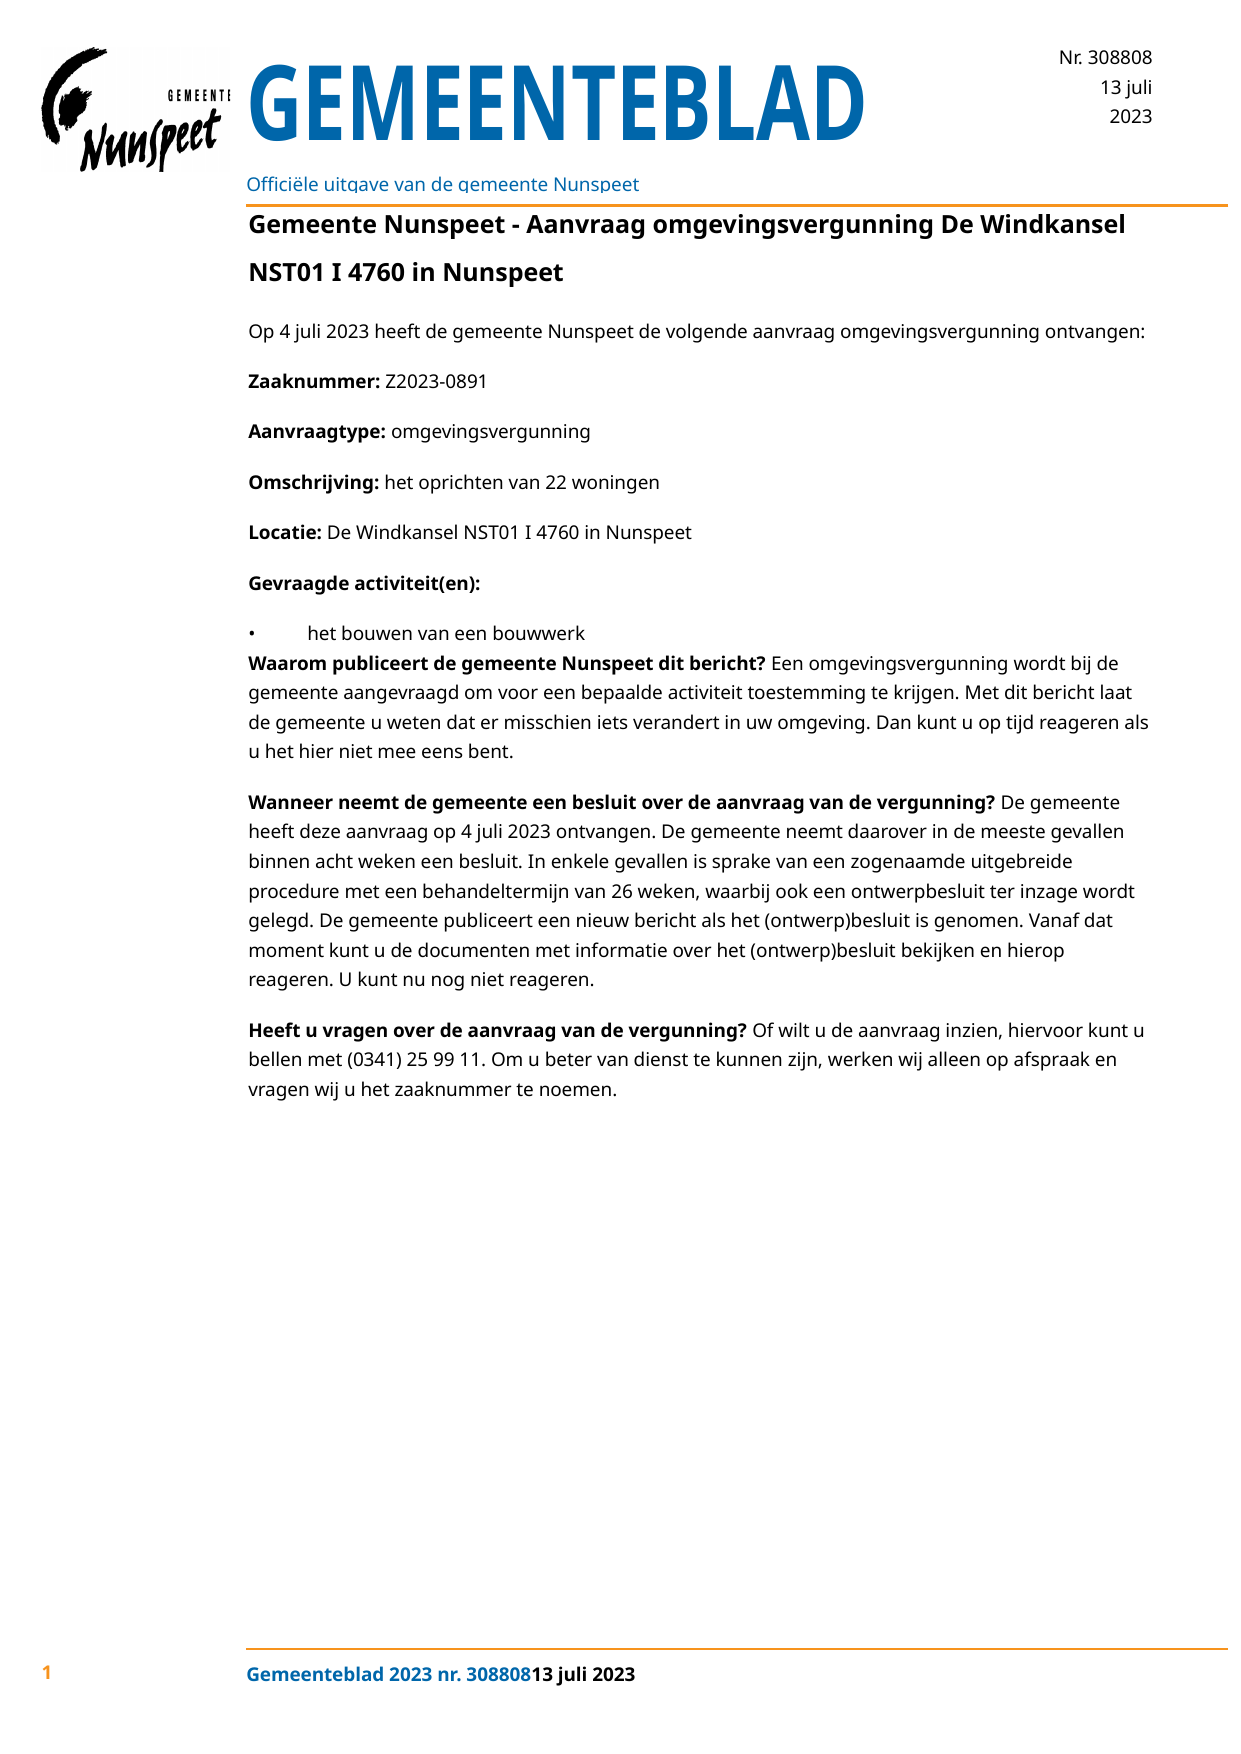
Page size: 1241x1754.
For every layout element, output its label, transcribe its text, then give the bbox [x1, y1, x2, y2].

text Gevraagde activiteit(en): [248, 570, 1152, 596]
text Waarom publiceert de gemeente Nunspeet dit bericht? Een omgevingsvergunning wordt bij de gemeente aangevraagd om voor een bepaalde activiteit toestemming te krijgen. Met dit bericht laat de gemeente u weten dat er misschien iets verandert in uw omgeving. Dan kunt u op tijd reageren als u het hier niet mee eens bent. [248, 650, 1152, 764]
list het bouwen van een bouwwerk [248, 620, 1152, 646]
text Heeft u vragen over de aanvraag van de vergunning? Of wilt u de aanvraag inzien, hiervoor kunt u bellen met (0341) 25 99 11. Om u beter van dienst te kunnen zijn, werken wij alleen op afspraak en vragen wij u het zaaknummer te noemen. [248, 1017, 1152, 1102]
text Wanneer neemt de gemeente een besluit over de aanvraag van de vergunning? De gemeente heeft deze aanvraag op 4 juli 2023 ontvangen. De gemeente neemt daarover in de meeste gevallen binnen acht weken een besluit. In enkele gevallen is sprake van een zogenaamde uitgebreide procedure met een behandeltermijn van 26 weken, waarbij ook een ontwerpbesluit ter inzage wordt gelegd. De gemeente publiceert een nieuw bericht als het (ontwerp)besluit is genomen. Vanaf dat moment kunt u de documenten met informatie over het (ontwerp)besluit bekijken en hierop reageren. U kunt nu nog niet reageren. [248, 789, 1152, 992]
text Locatie: De Windkansel NST01 I 4760 in Nunspeet [248, 519, 1152, 545]
text Omschrijving: het oprichten van 22 woningen [248, 469, 1152, 495]
text Op 4 juli 2023 heeft de gemeente Nunspeet de volgende aanvraag omgevingsvergunning ontvangen: [248, 318, 1152, 344]
text Aanvraagtype: omgevingsvergunning [248, 419, 1152, 444]
picture [41, 47, 231, 172]
text Gemeente Nunspeet - Aanvraag omgevingsvergunning De Windkansel NST01 I 4760 in Nunspeet [248, 207, 1152, 288]
text Zaaknummer: Z2023-0891 [248, 368, 1152, 394]
